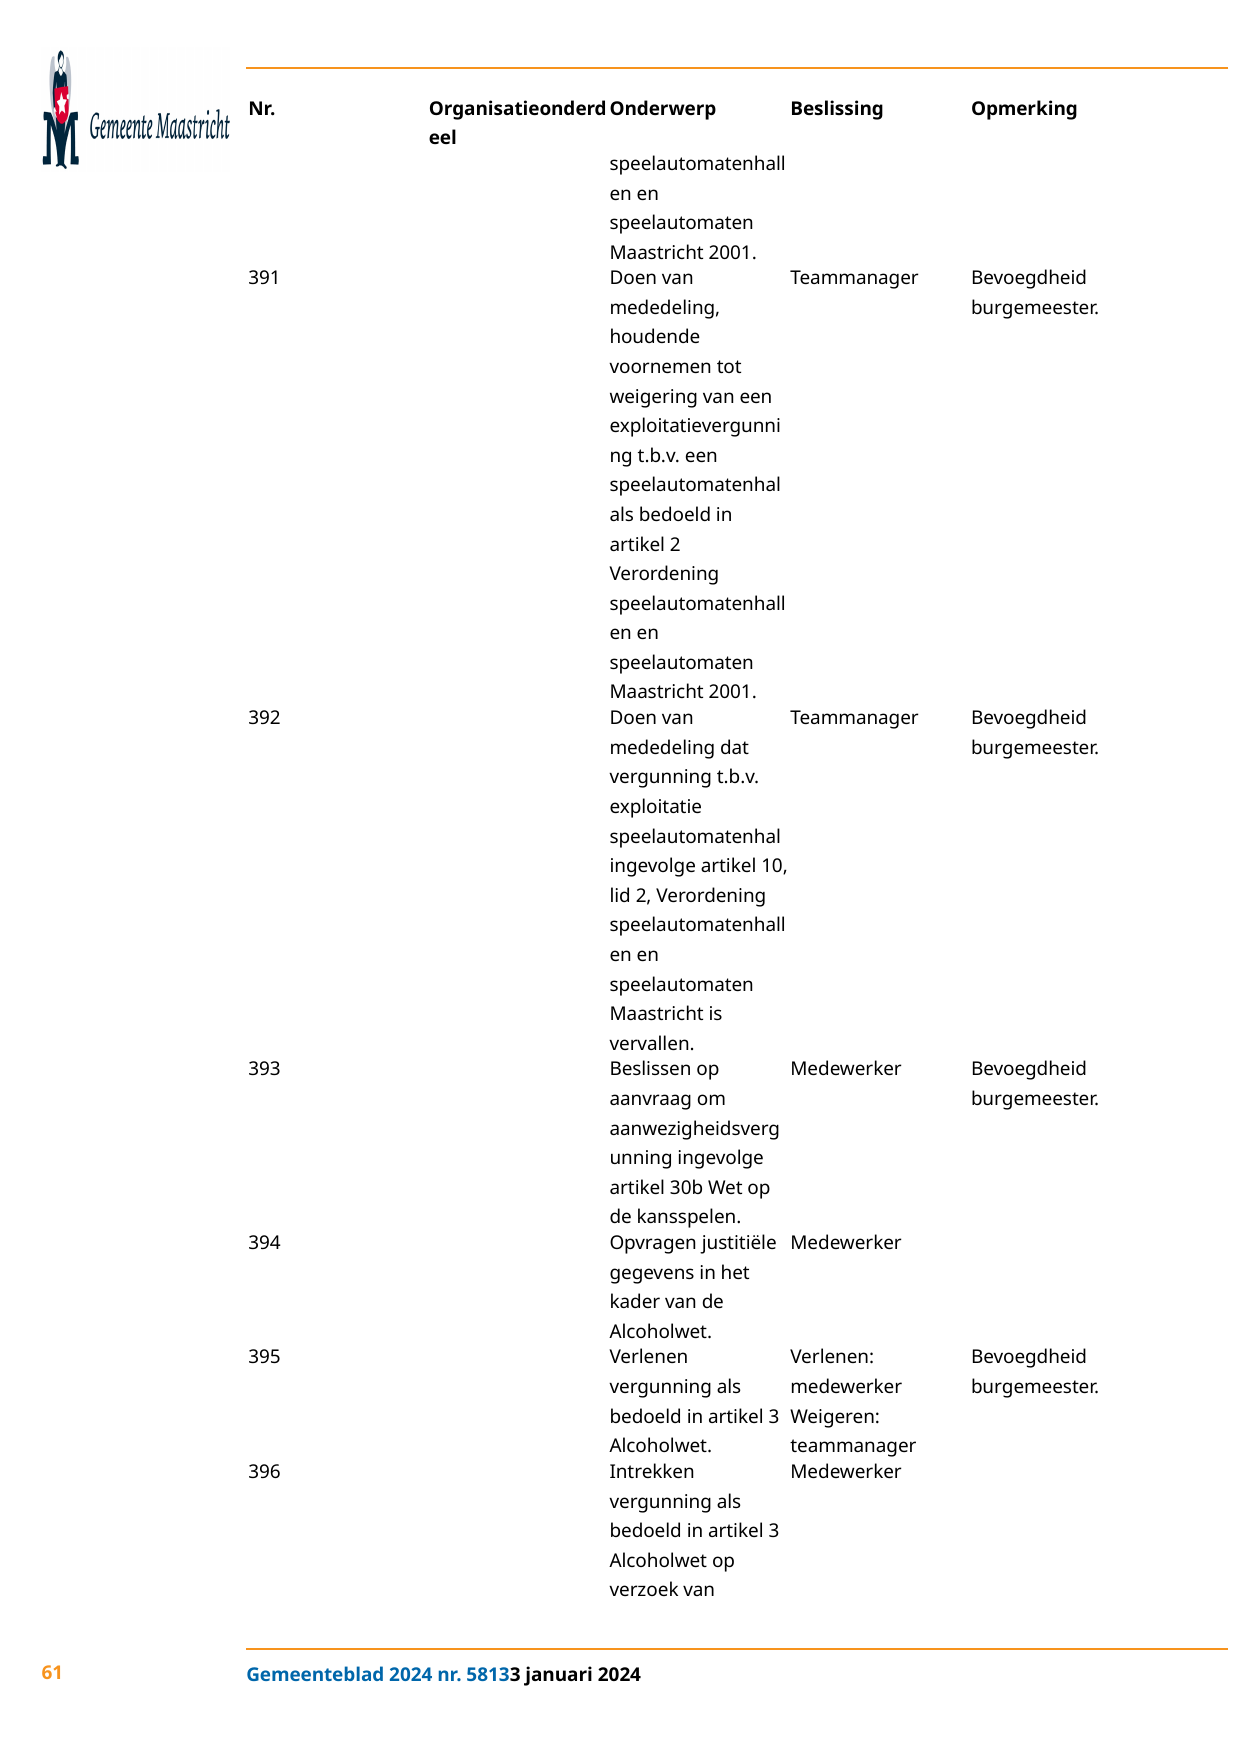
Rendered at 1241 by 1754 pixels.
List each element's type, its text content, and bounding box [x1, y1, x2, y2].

table_cell Teammanager [790, 265, 971, 704]
table_cell Bevoegdheid burgemeester. [971, 1344, 1152, 1458]
table_cell Doen van mededeling dat vergunning t.b.v. exploitatie speelautomatenhal ingevolge artikel 10, lid 2, Verordening speelautomatenhallen en speelautomaten Maastricht is vervallen. [609, 705, 790, 1056]
table_cell [971, 1458, 1152, 1602]
table_cell 391 [248, 265, 429, 704]
table_cell Medewerker [790, 1458, 971, 1602]
table_header Opmerking [971, 95, 1152, 150]
table_cell [429, 1458, 609, 1602]
table_cell 394 [248, 1229, 429, 1344]
table_cell [429, 265, 609, 704]
table_cell [429, 705, 609, 1056]
table_cell Beslissen op aanvraag om aanwezigheidsvergunning ingevolge artikel 30b Wet op de kansspelen. [609, 1056, 790, 1229]
table_cell Verlenen: medewerker Weigeren: teammanager [790, 1344, 971, 1458]
table_cell Teammanager [790, 705, 971, 1056]
table_cell [971, 150, 1152, 264]
table_header Beslissing [790, 95, 971, 150]
table_header Nr. [248, 95, 429, 150]
table_cell Medewerker [790, 1229, 971, 1344]
table_cell Medewerker [790, 1056, 971, 1229]
table_cell [790, 150, 971, 264]
table_cell Opvragen justitiële gegevens in het kader van de Alcoholwet. [609, 1229, 790, 1344]
table_cell [429, 150, 609, 264]
table_cell 395 [248, 1344, 429, 1458]
table_cell Bevoegdheid burgemeester. [971, 705, 1152, 1056]
table_cell Verlenen vergunning als bedoeld in artikel 3 Alcoholwet. [609, 1344, 790, 1458]
table_cell 393 [248, 1056, 429, 1229]
table_cell [429, 1056, 609, 1229]
table_cell 392 [248, 705, 429, 1056]
table_cell [248, 150, 429, 264]
table_cell Intrekken vergunning als bedoeld in artikel 3 Alcoholwet op verzoek van [609, 1458, 790, 1602]
table_header Organisatieonderdeel [429, 95, 609, 150]
table_cell [429, 1229, 609, 1344]
table_cell Bevoegdheid burgemeester. [971, 265, 1152, 704]
table_cell Doen van mededeling, houdende voornemen tot weigering van een exploitatievergunning t.b.v. een speelautomatenhal als bedoeld in artikel 2 Verordening speelautomatenhallen en speelautomaten Maastricht 2001. [609, 265, 790, 704]
table_cell [971, 1229, 1152, 1344]
table_cell speelautomatenhallen en speelautomaten Maastricht 2001. [609, 150, 790, 264]
table_cell [429, 1344, 609, 1458]
table_cell 396 [248, 1458, 429, 1602]
table_header Onderwerp [609, 95, 790, 150]
table_cell Bevoegdheid burgemeester. [971, 1056, 1152, 1229]
picture [41, 47, 231, 172]
